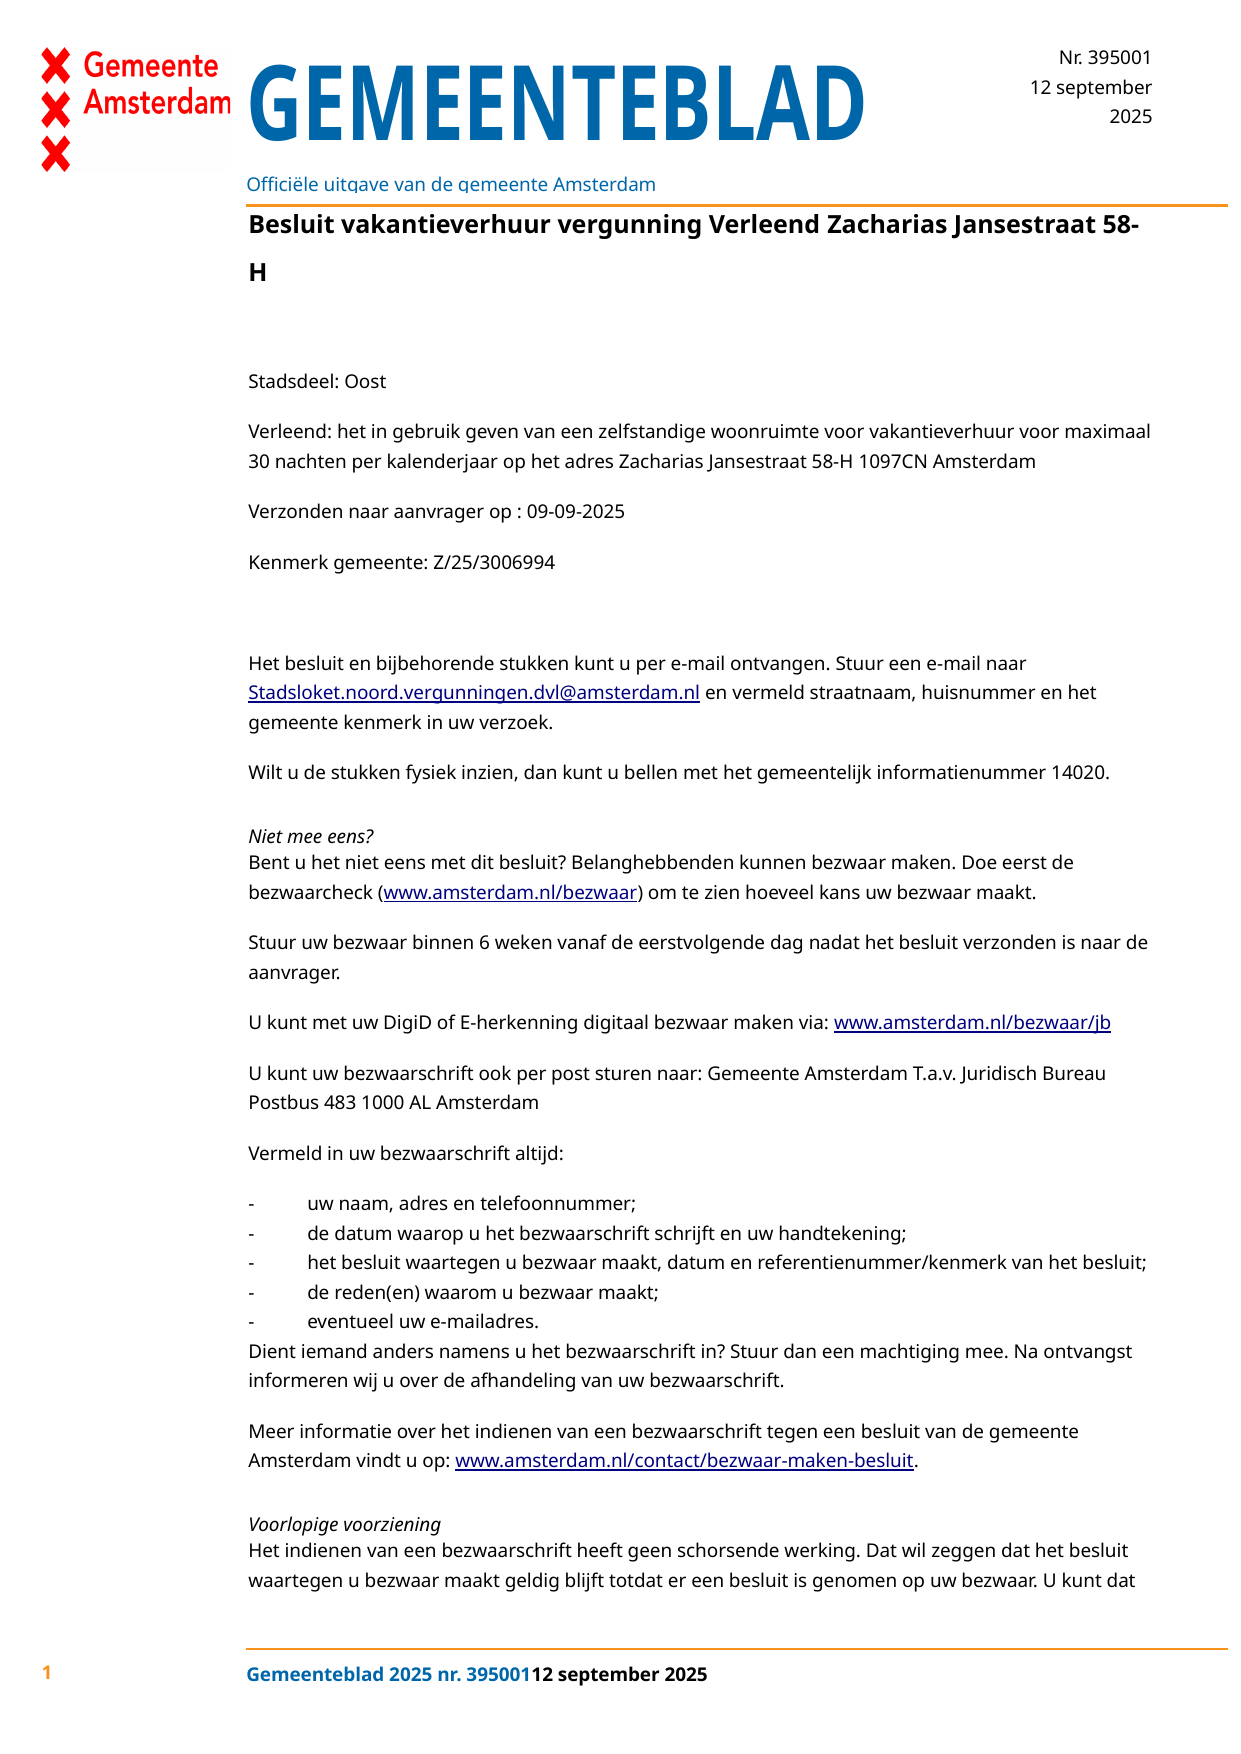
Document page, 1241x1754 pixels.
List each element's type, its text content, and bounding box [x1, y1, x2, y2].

text Voorlopige voorziening [248, 1512, 1152, 1537]
text Kenmerk gemeente: Z/25/3006994 [248, 549, 1152, 575]
list de reden(en) waarom u bezwaar maakt; [248, 1279, 1152, 1304]
text Stadsdeel: Oost [248, 368, 1152, 394]
text Het indienen van een bezwaarschrift heeft geen schorsende werking. Dat wil zeggen dat het besluit waartegen u bezwaar maakt geldig blijft totdat er een besluit is genomen op uw bezwaar. U kunt dat [248, 1537, 1152, 1593]
text Wilt u de stukken fysiek inzien, dan kunt u bellen met het gemeentelijk informatienummer 14020. [248, 759, 1152, 785]
text Meer informatie over het indienen van een bezwaarschrift tegen een besluit van de gemeente Amsterdam vindt u op: www.amsterdam.nl/contact/bezwaar-maken-besluit. [248, 1418, 1152, 1473]
text Stuur uw bezwaar binnen 6 weken vanaf de eerstvolgende dag nadat het besluit verzonden is naar de aanvrager. [248, 929, 1152, 984]
text Verleend: het in gebruik geven van een zelfstandige woonruimte voor vakantieverhuur voor maximaal 30 nachten per kalenderjaar op het adres Zacharias Jansestraat 58-H 1097CN Amsterdam [248, 419, 1152, 474]
text Besluit vakantieverhuur vergunning Verleend Zacharias Jansestraat 58-H [248, 207, 1152, 288]
picture [41, 47, 231, 172]
text Verzonden naar aanvrager op : 09-09-2025 [248, 499, 1152, 524]
list de datum waarop u het bezwaarschrift schrijft en uw handtekening; [248, 1220, 1152, 1245]
text Niet mee eens? [248, 823, 1152, 849]
text U kunt met uw DigiD of E-herkenning digitaal bezwaar maken via: www.amsterdam.nl/bezwaar/jb [248, 1009, 1152, 1035]
text Bent u het niet eens met dit besluit? Belanghebbenden kunnen bezwaar maken. Doe eerst de bezwaarcheck (www.amsterdam.nl/bezwaar) om te zien hoeveel kans uw bezwaar maakt. [248, 849, 1152, 904]
text Het besluit en bijbehorende stukken kunt u per e-mail ontvangen. Stuur een e-mail naar Stadsloket.noord.vergunningen.dvl@amsterdam.nl en vermeld straatnaam, huisnummer en het gemeente kenmerk in uw verzoek. [248, 650, 1152, 735]
text Vermeld in uw bezwaarschrift altijd: [248, 1140, 1152, 1165]
list het besluit waartegen u bezwaar maakt, datum en referentienummer/kenmerk van het besluit; [248, 1249, 1152, 1275]
text U kunt uw bezwaarschrift ook per post sturen naar: Gemeente Amsterdam T.a.v. Juridisch Bureau Postbus 483 1000 AL Amsterdam [248, 1060, 1152, 1115]
list eventueel uw e-mailadres. [248, 1308, 1152, 1334]
list uw naam, adres en telefoonnummer; [248, 1190, 1152, 1216]
text Dient iemand anders namens u het bezwaarschrift in? Stuur dan een machtiging mee. Na ontvangst informeren wij u over de afhandeling van uw bezwaarschrift. [248, 1338, 1152, 1393]
